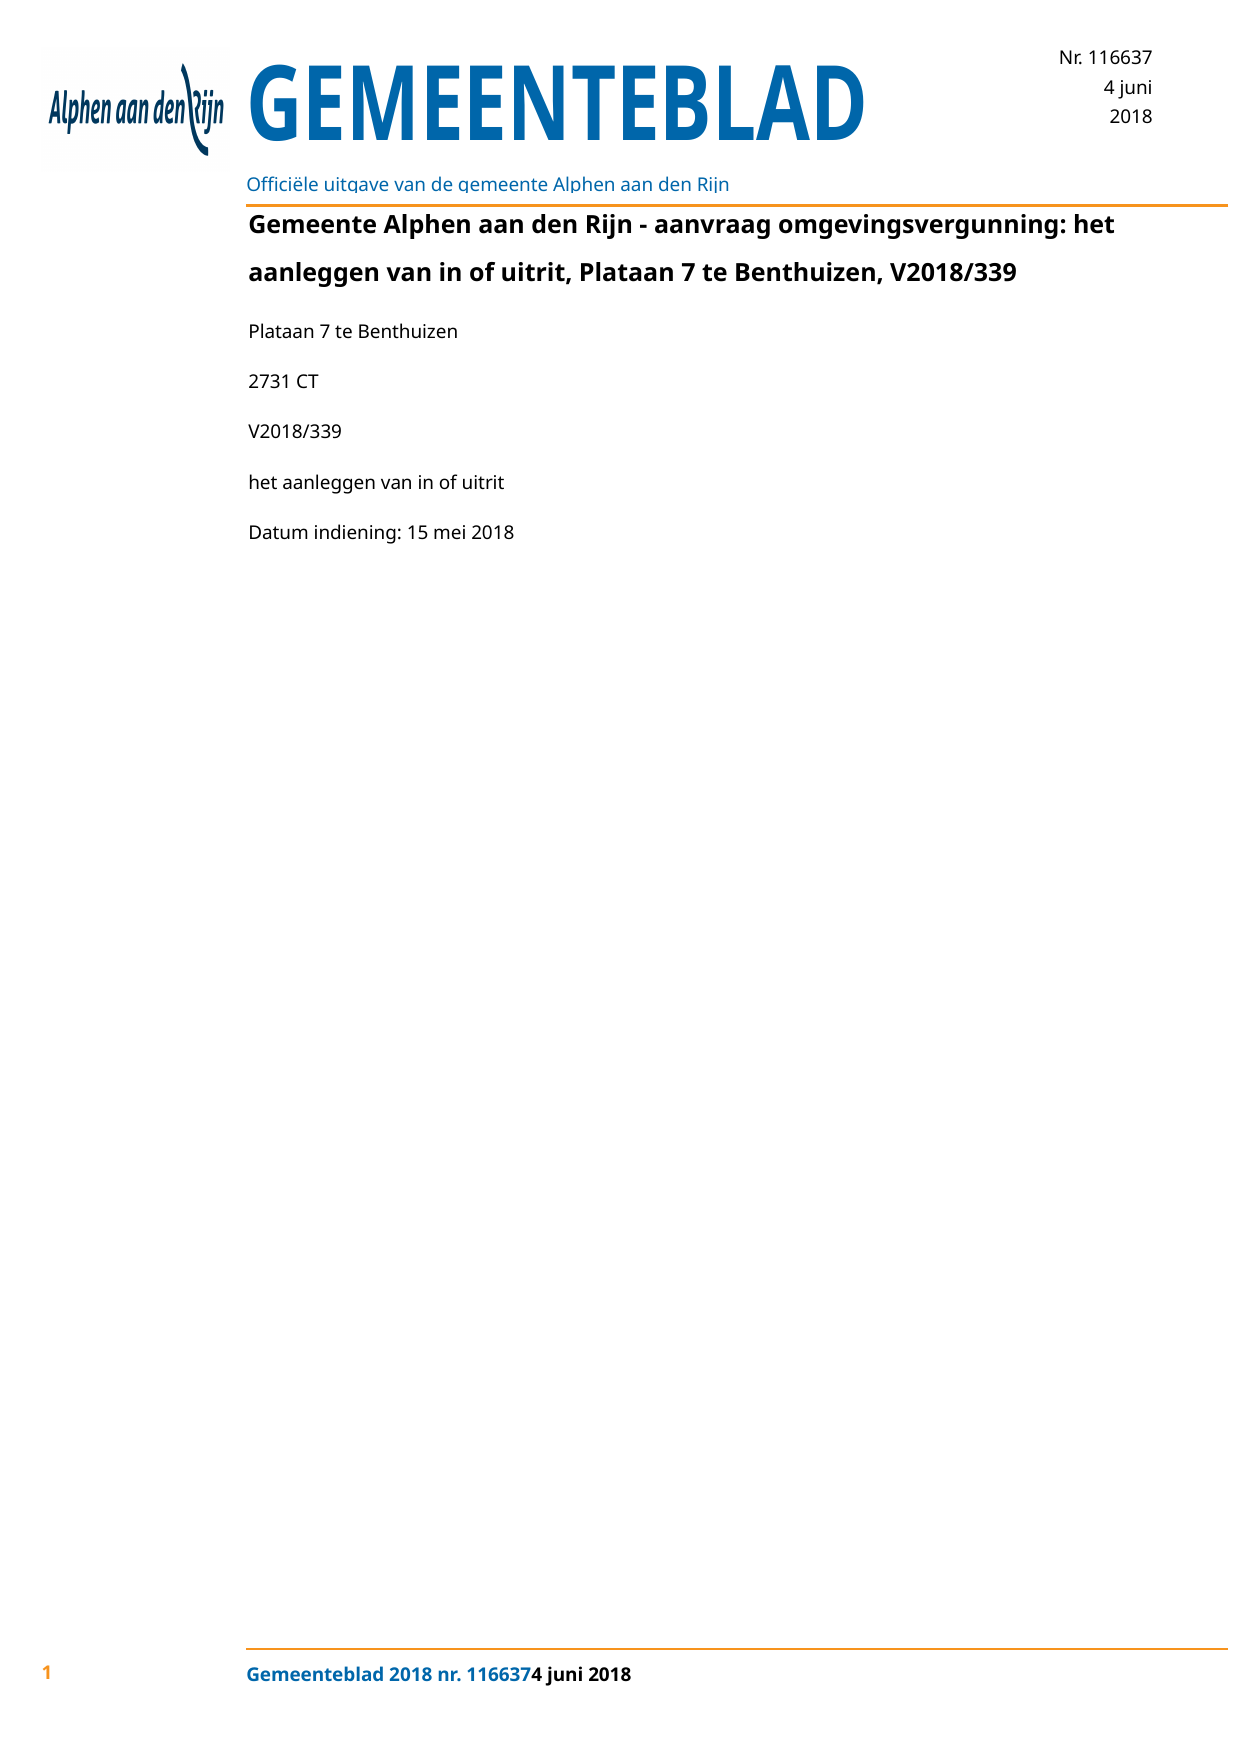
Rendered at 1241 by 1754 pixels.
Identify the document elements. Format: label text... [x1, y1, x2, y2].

text Plataan 7 te Benthuizen [248, 318, 1152, 344]
text 2731 CT [248, 368, 1152, 394]
text het aanleggen van in of uitrit [248, 469, 1152, 495]
picture [41, 47, 231, 172]
text Datum indiening: 15 mei 2018 [248, 519, 1152, 545]
text Gemeente Alphen aan den Rijn - aanvraag omgevingsvergunning: het aanleggen van in of uitrit, Plataan 7 te Benthuizen, V2018/339 [248, 207, 1152, 288]
text V2018/339 [248, 419, 1152, 444]
